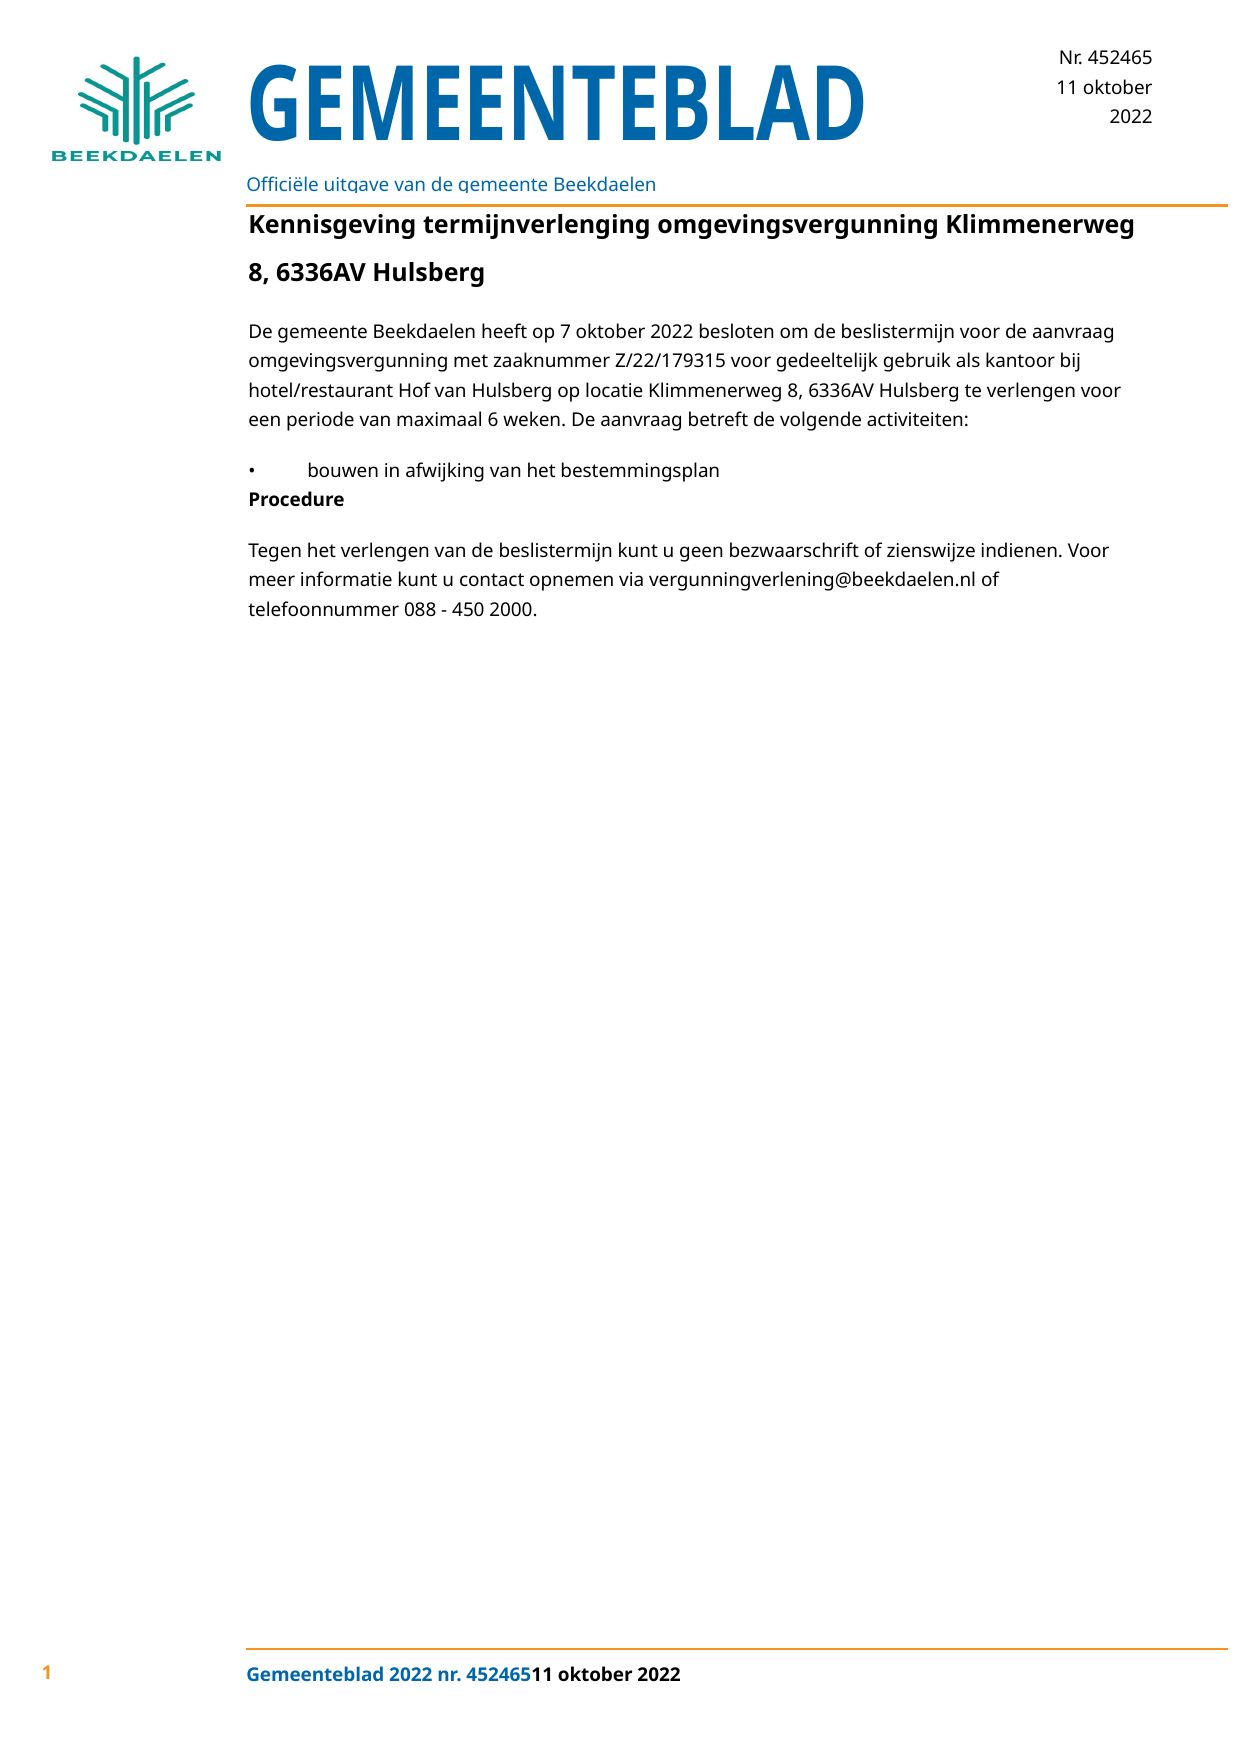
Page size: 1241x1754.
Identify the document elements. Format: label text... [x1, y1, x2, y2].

text Kennisgeving termijnverlenging omgevingsvergunning Klimmenerweg 8, 6336AV Hulsberg [248, 207, 1152, 288]
picture [41, 47, 231, 172]
list bouwen in afwijking van het bestemmingsplan [248, 457, 1152, 483]
text De gemeente Beekdaelen heeft op 7 oktober 2022 besloten om de beslistermijn voor de aanvraag omgevingsvergunning met zaaknummer Z/22/179315 voor gedeeltelijk gebruik als kantoor bij hotel/restaurant Hof van Hulsberg op locatie Klimmenerweg 8, 6336AV Hulsberg te verlengen voor een periode van maximaal 6 weken. De aanvraag betreft de volgende activiteiten: [248, 318, 1152, 432]
text Procedure [248, 487, 1152, 512]
text Tegen het verlengen van de beslistermijn kunt u geen bezwaarschrift of zienswijze indienen. Voor meer informatie kunt u contact opnemen via vergunningverlening@beekdaelen.nl of telefoonnummer 088 - 450 2000. [248, 537, 1152, 622]
